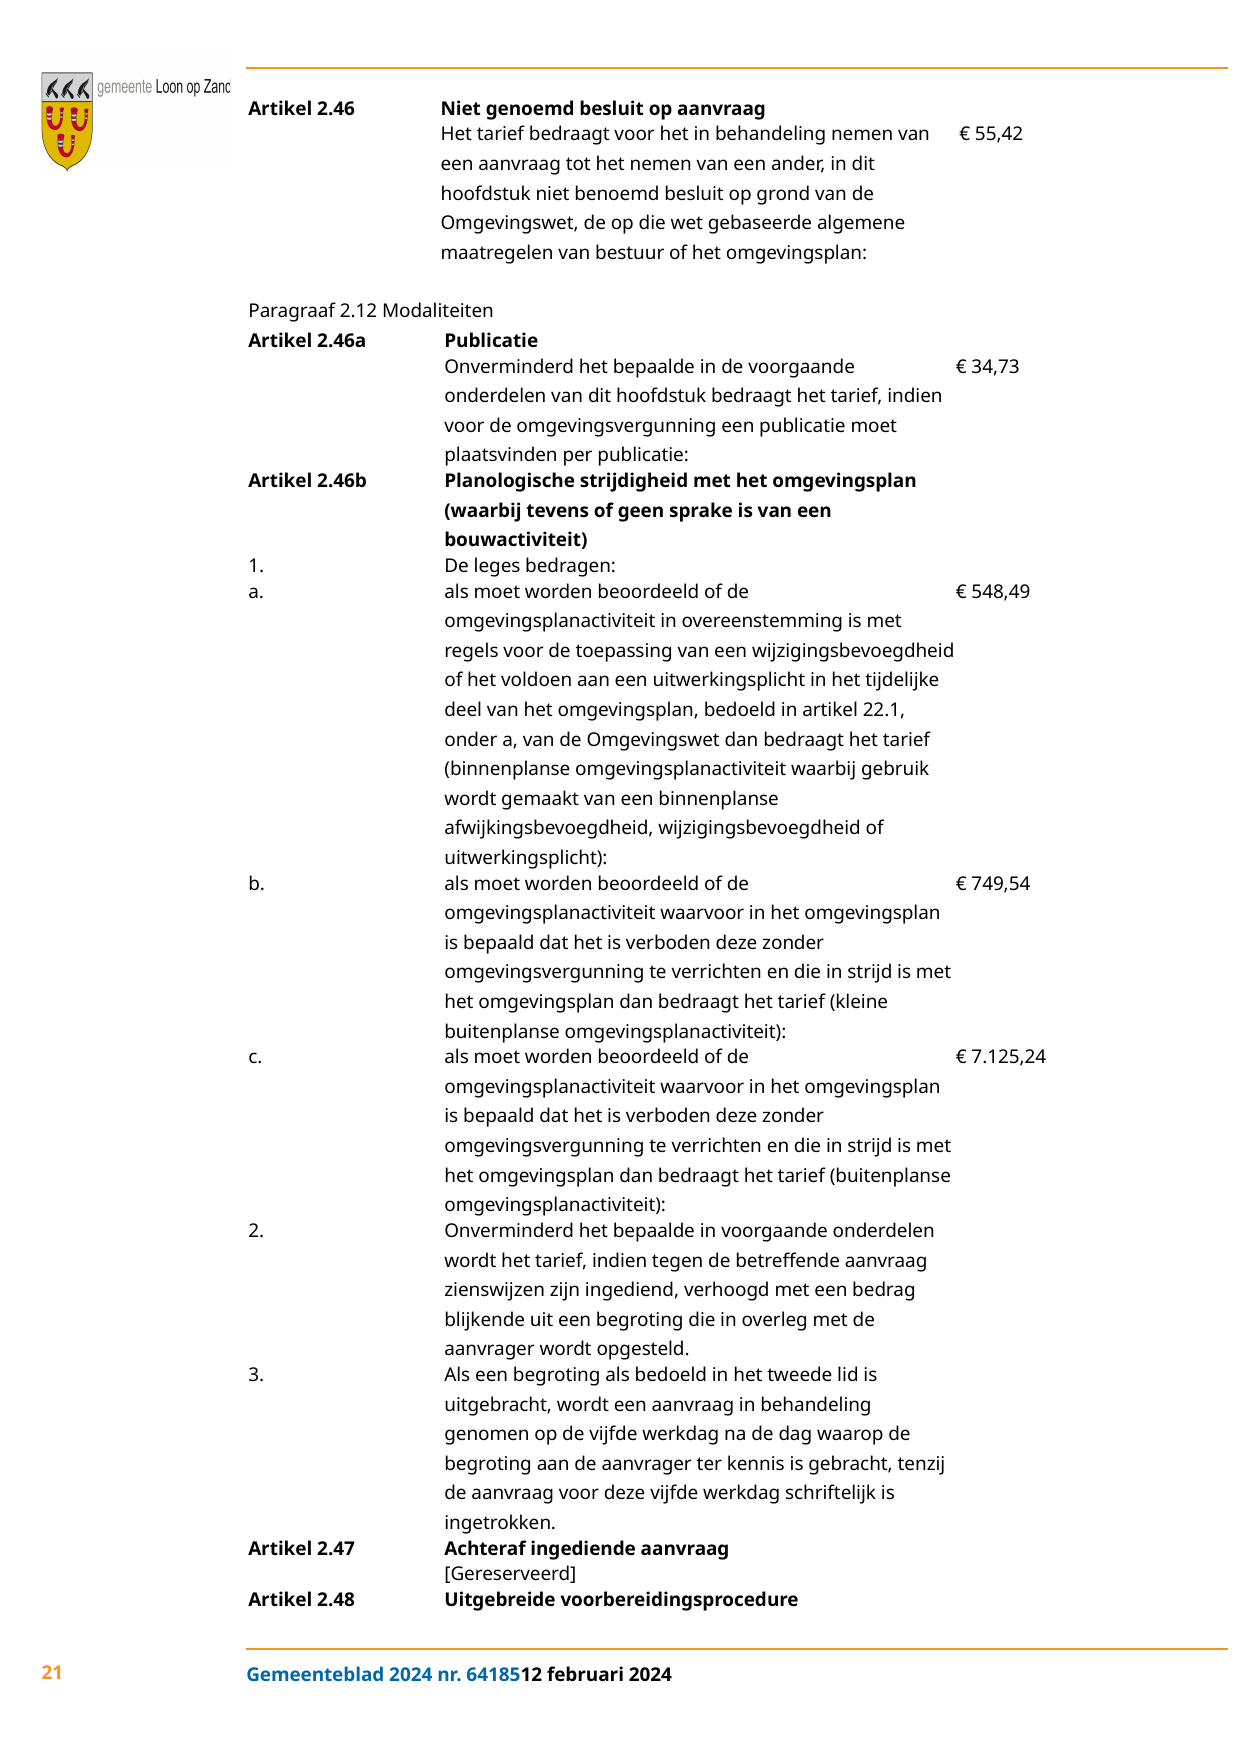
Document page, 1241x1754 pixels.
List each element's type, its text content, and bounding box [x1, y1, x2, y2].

table_cell Artikel 2.47 [248, 1535, 444, 1561]
table_cell Artikel 2.46b [248, 467, 444, 552]
table_cell Achteraf ingediende aanvraag [444, 1535, 956, 1561]
table_cell Als een begroting als bedoeld in het tweede lid is uitgebracht, wordt een aanvraag in behandeling genomen op de vijfde werkdag na de dag waarop de begroting aan de aanvrager ter kennis is gebracht, tenzij de aanvraag voor deze vijfde werkdag schriftelijk is ingetrokken. [444, 1361, 956, 1535]
table_cell b. [248, 870, 444, 1043]
table_cell Planologische strijdigheid met het omgevingsplan (waarbij tevens of geen sprake is van een bouwactiviteit) [444, 467, 956, 552]
table_cell 3. [248, 1361, 444, 1535]
table_cell a. [248, 578, 444, 870]
table_cell Uitgebreide voorbereidingsprocedure [444, 1586, 956, 1612]
table_cell c. [248, 1044, 444, 1217]
table_cell [248, 353, 444, 467]
text Paragraaf 2.12 Modaliteiten [248, 297, 1152, 323]
picture [41, 47, 231, 172]
table_cell als moet worden beoordeeld of de omgevingsplanactiviteit in overeenstemming is met regels voor de toepassing van een wijzigingsbevoegdheid of het voldoen aan een uitwerkingsplicht in het tijdelijke deel van het omgevingsplan, bedoeld in artikel 22.1, onder a, van de Omgevingswet dan bedraagt het tarief (binnenplanse omgevingsplanactiviteit waarbij gebruik wordt gemaakt van een binnenplanse afwijkingsbevoegdheid, wijzigingsbevoegdheid of uitwerkingsplicht): [444, 578, 956, 870]
table_cell [956, 1586, 1152, 1612]
table_cell [956, 552, 1152, 578]
table_cell als moet worden beoordeeld of de omgevingsplanactiviteit waarvoor in het omgevingsplan is bepaald dat het is verboden deze zonder omgevingsvergunning te verrichten en die in strijd is met het omgevingsplan dan bedraagt het tarief (kleine buitenplanse omgevingsplanactiviteit): [444, 870, 956, 1043]
table_cell € 749,54 [956, 870, 1152, 1043]
table_cell [956, 1535, 1152, 1561]
table_cell als moet worden beoordeeld of de omgevingsplanactiviteit waarvoor in het omgevingsplan is bepaald dat het is verboden deze zonder omgevingsvergunning te verrichten en die in strijd is met het omgevingsplan dan bedraagt het tarief (buitenplanse omgevingsplanactiviteit): [444, 1044, 956, 1217]
table_cell € 55,42 [959, 121, 1152, 264]
table_cell Artikel 2.48 [248, 1586, 444, 1612]
table_cell 1. [248, 552, 444, 578]
table_cell [956, 1361, 1152, 1535]
table_cell [248, 1561, 444, 1586]
table_cell € 34,73 [956, 353, 1152, 467]
table_cell [956, 1561, 1152, 1586]
table_cell [956, 1217, 1152, 1361]
table_cell [959, 95, 1152, 121]
table_cell [Gereserveerd] [444, 1561, 956, 1586]
table_cell € 548,49 [956, 578, 1152, 870]
table_header Publicatie [444, 327, 956, 353]
table_cell Artikel 2.46 [248, 95, 440, 121]
table_cell [956, 467, 1152, 552]
table_cell [248, 121, 440, 264]
table_cell De leges bedragen: [444, 552, 956, 578]
table_cell Het tarief bedraagt voor het in behandeling nemen van een aanvraag tot het nemen van een ander, in dit hoofdstuk niet benoemd besluit op grond van de Omgevingswet, de op die wet gebaseerde algemene maatregelen van bestuur of het omgevingsplan: [440, 121, 959, 264]
table_header Artikel 2.46a [248, 327, 444, 353]
table_header [956, 327, 1152, 353]
table_cell 2. [248, 1217, 444, 1361]
table_cell Onverminderd het bepaalde in de voorgaande onderdelen van dit hoofdstuk bedraagt het tarief, indien voor de omgevingsvergunning een publicatie moet plaatsvinden per publicatie: [444, 353, 956, 467]
table_cell € 7.125,24 [956, 1044, 1152, 1217]
table_cell Onverminderd het bepaalde in voorgaande onderdelen wordt het tarief, indien tegen de betreffende aanvraag zienswijzen zijn ingediend, verhoogd met een bedrag blijkende uit een begroting die in overleg met de aanvrager wordt opgesteld. [444, 1217, 956, 1361]
table_cell Niet genoemd besluit op aanvraag [440, 95, 959, 121]
